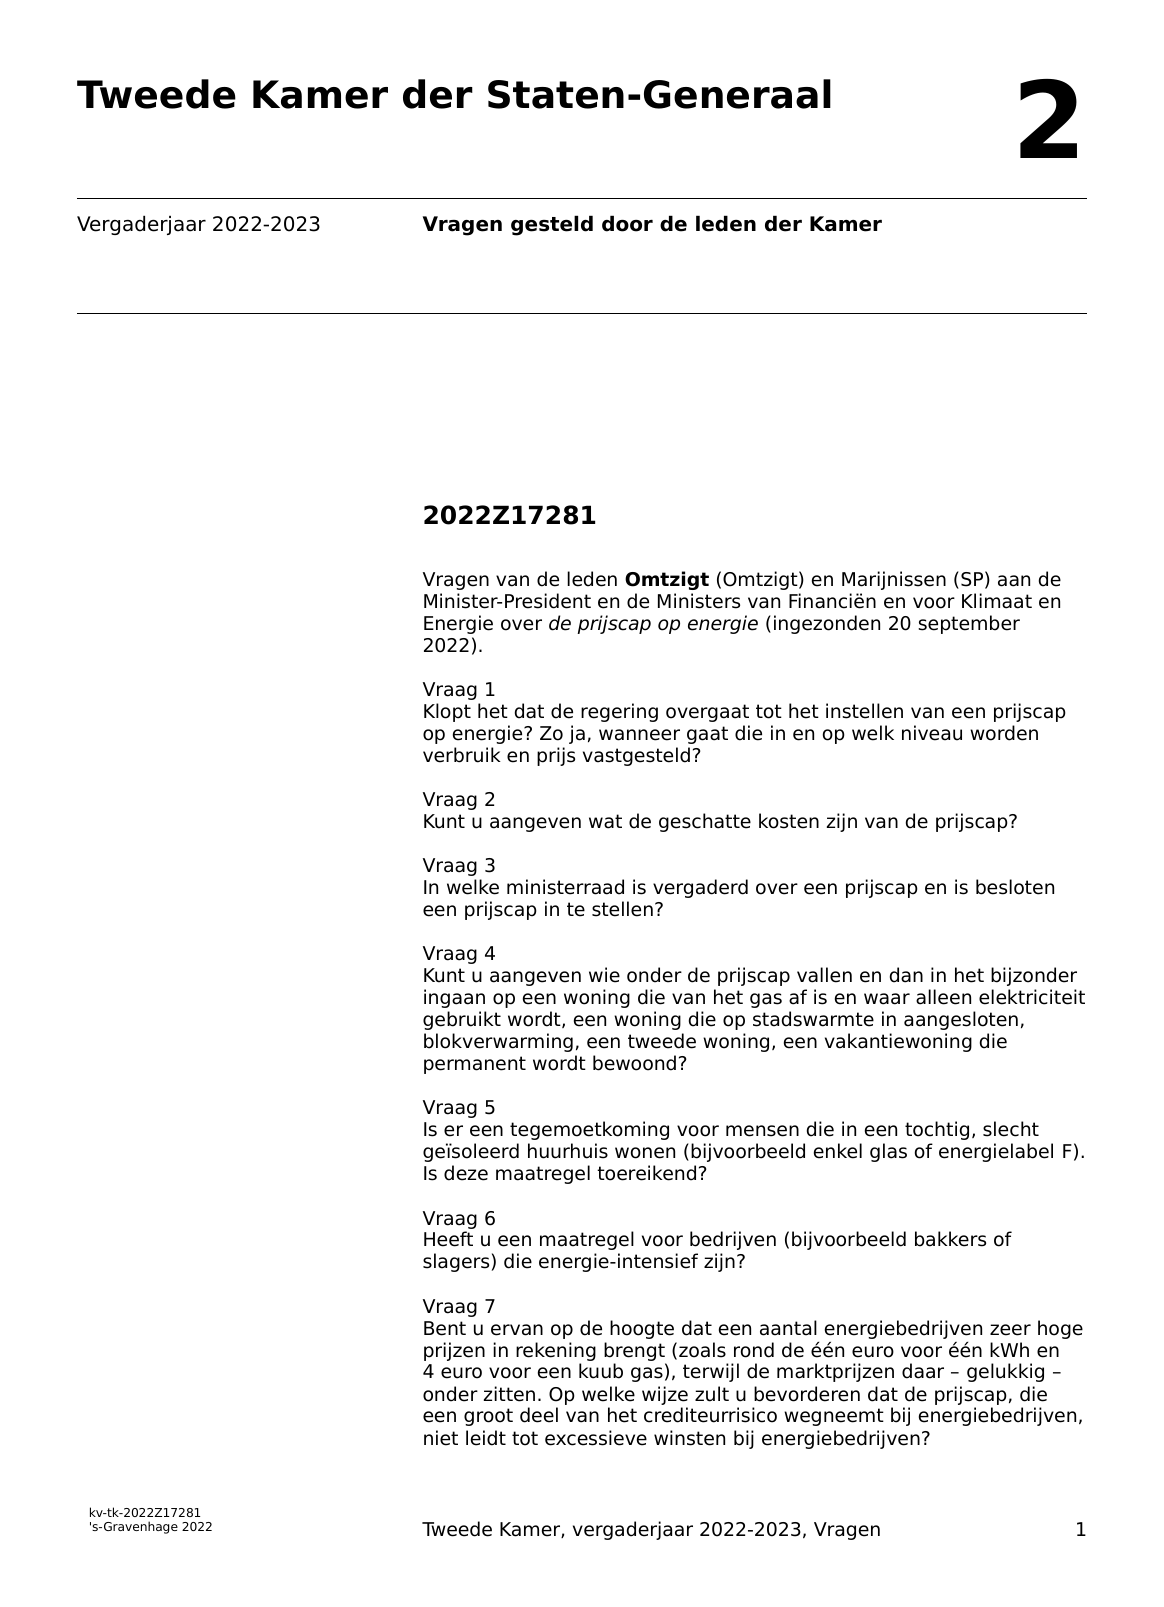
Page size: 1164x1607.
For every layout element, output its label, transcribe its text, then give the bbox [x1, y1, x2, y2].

text Vraag 5 [422, 1097, 1087, 1119]
text Vragen van de leden Omtzigt (Omtzigt) en Marijnissen (SP) aan de Minister-President en de Ministers van Financiën en voor Klimaat en Energie over de prijscap op energie (ingezonden 20 september 2022). [422, 569, 1087, 657]
text Kunt u aangeven wie onder de prijscap vallen en dan in het bijzonder ingaan op een woning die van het gas af is en waar alleen elektriciteit gebruikt wordt, een woning die op stadswarmte in aangesloten, blokverwarming, een tweede woning, een vakantiewoning die permanent wordt bewoond? [422, 965, 1087, 1075]
table_cell Vragen gesteld door de leden der Kamer [422, 199, 1087, 313]
table_header Tweede Kamer der Staten-Generaal [77, 59, 886, 198]
text Vraag 4 [422, 943, 1087, 965]
text Bent u ervan op de hoogte dat een aantal energiebedrijven zeer hoge prijzen in rekening brengt (zoals rond de één euro voor één kWh en 4 euro voor een kuub gas), terwijl de marktprijzen daar – gelukkig – onder zitten. Op welke wijze zult u bevorderen dat de prijscap, die een groot deel van het crediteurrisico wegneemt bij energiebedrijven, niet leidt tot excessieve winsten bij energiebedrijven? [422, 1317, 1087, 1449]
text Vraag 1 [422, 679, 1087, 701]
text Kunt u aangeven wat de geschatte kosten zijn van de prijscap? [422, 811, 1087, 833]
text Klopt het dat de regering overgaat tot het instellen van een prijscap op energie? Zo ja, wanneer gaat die in en op welk niveau worden verbruik en prijs vastgesteld? [422, 701, 1087, 767]
text Vraag 2 [422, 789, 1087, 811]
text Is er een tegemoetkoming voor mensen die in een tochtig, slecht geïsoleerd huurhuis wonen (bijvoorbeeld enkel glas of energielabel F). Is deze maatregel toereikend? [422, 1119, 1087, 1185]
text Vraag 6 [422, 1207, 1087, 1229]
text kv-tk-2022Z17281 [88, 1506, 323, 1520]
table_cell Vergaderjaar 2022-2023 [77, 199, 422, 313]
text Vraag 3 [422, 855, 1087, 877]
text Vraag 7 [422, 1296, 1087, 1317]
text In welke ministerraad is vergaderd over een prijscap en is besloten een prijscap in te stellen? [422, 877, 1087, 921]
text 2022Z17281 [422, 501, 1087, 531]
text 's-Gravenhage 2022 [88, 1520, 323, 1534]
text Heeft u een maatregel voor bedrijven (bijvoorbeeld bakkers of slagers) die energie-intensief zijn? [422, 1229, 1087, 1273]
table_header 2 [886, 59, 1087, 198]
